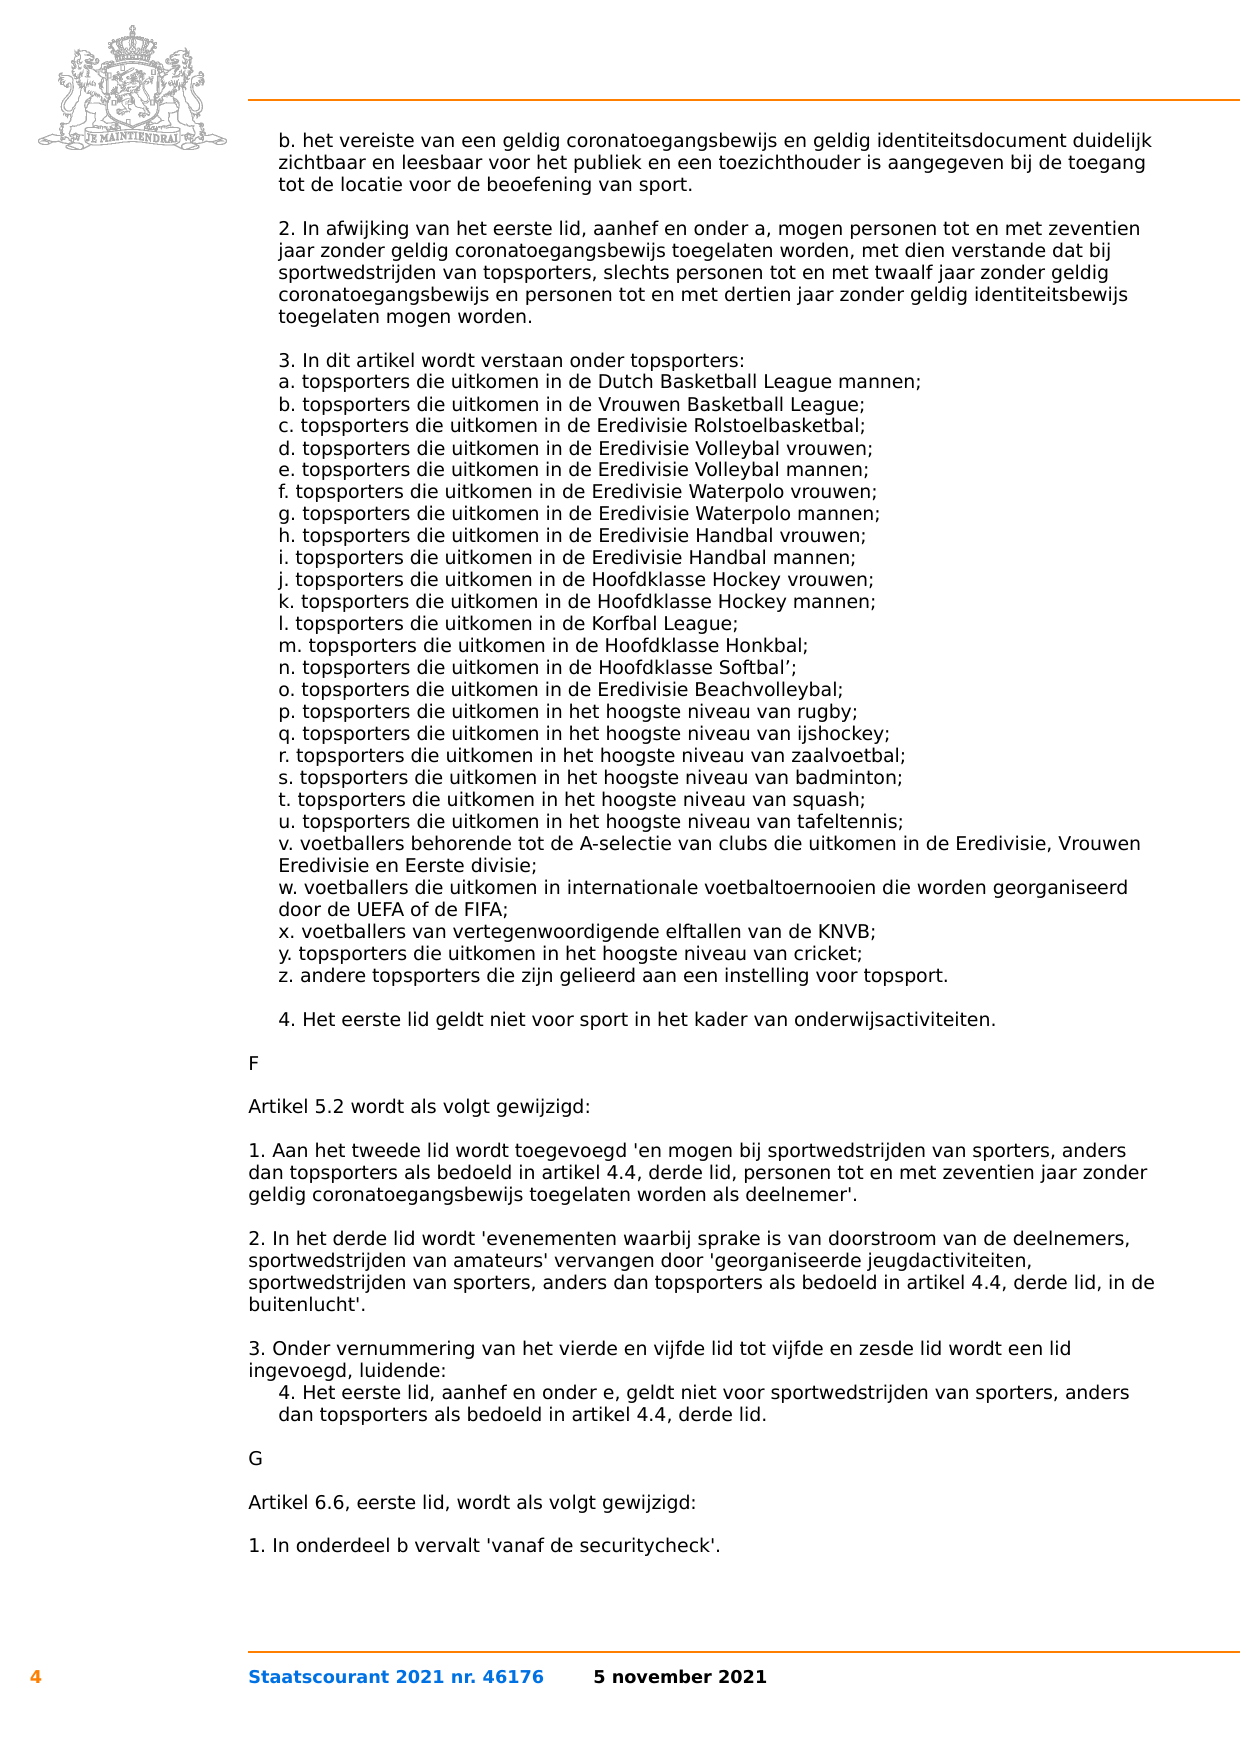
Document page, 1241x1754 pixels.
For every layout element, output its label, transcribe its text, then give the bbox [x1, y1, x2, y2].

text G [248, 1448, 1163, 1470]
picture [38, 25, 227, 150]
text d. topsporters die uitkomen in de Eredivisie Volleybal vrouwen; [278, 437, 1163, 459]
text f. topsporters die uitkomen in de Eredivisie Waterpolo vrouwen; [278, 481, 1163, 503]
text F [248, 1053, 1163, 1074]
text 1. In onderdeel b vervalt 'vanaf de securitycheck'. [248, 1535, 1163, 1557]
text 1. Aan het tweede lid wordt toegevoegd 'en mogen bij sportwedstrijden van sporters, anders dan topsporters als bedoeld in artikel 4.4, derde lid, personen tot en met zeventien jaar zonder geldig coronatoegangsbewijs toegelaten worden als deelnemer'. [248, 1140, 1163, 1206]
text y. topsporters die uitkomen in het hoogste niveau van cricket; [278, 943, 1163, 965]
text a. topsporters die uitkomen in de Dutch Basketball League mannen; [278, 371, 1163, 393]
text z. andere topsporters die zijn gelieerd aan een instelling voor topsport. [278, 965, 1163, 987]
text e. topsporters die uitkomen in de Eredivisie Volleybal mannen; [278, 459, 1163, 481]
text b. het vereiste van een geldig coronatoegangsbewijs en geldig identiteitsdocument duidelijk zichtbaar en leesbaar voor het publiek en een toezichthouder is aangegeven bij de toegang tot de locatie voor de beoefening van sport. [278, 130, 1163, 196]
text 3. Onder vernummering van het vierde en vijfde lid tot vijfde en zesde lid wordt een lid ingevoegd, luidende: [248, 1338, 1163, 1382]
text 2. In afwijking van het eerste lid, aanhef en onder a, mogen personen tot en met zeventien jaar zonder geldig coronatoegangsbewijs toegelaten worden, met dien verstande dat bij sportwedstrijden van topsporters, slechts personen tot en met twaalf jaar zonder geldig coronatoegangsbewijs en personen tot en met dertien jaar zonder geldig identiteitsbewijs toegelaten mogen worden. [278, 218, 1163, 328]
text q. topsporters die uitkomen in het hoogste niveau van ijshockey; [278, 723, 1163, 745]
text Artikel 5.2 wordt als volgt gewijzigd: [248, 1096, 1163, 1118]
text k. topsporters die uitkomen in de Hoofdklasse Hockey mannen; [278, 591, 1163, 613]
text n. topsporters die uitkomen in de Hoofdklasse Softbal’; [278, 657, 1163, 679]
text 3. In dit artikel wordt verstaan onder topsporters: [278, 349, 1163, 371]
text s. topsporters die uitkomen in het hoogste niveau van badminton; [278, 767, 1163, 789]
text v. voetballers behorende tot de A-selectie van clubs die uitkomen in de Eredivisie, Vrouwen Eredivisie en Eerste divisie; [278, 833, 1163, 877]
text l. topsporters die uitkomen in de Korfbal League; [278, 613, 1163, 635]
text 4. Het eerste lid geldt niet voor sport in het kader van onderwijsactiviteiten. [278, 1009, 1163, 1031]
text h. topsporters die uitkomen in de Eredivisie Handbal vrouwen; [278, 525, 1163, 547]
text u. topsporters die uitkomen in het hoogste niveau van tafeltennis; [278, 811, 1163, 833]
text 2. In het derde lid wordt 'evenementen waarbij sprake is van doorstroom van de deelnemers, sportwedstrijden van amateurs' vervangen door 'georganiseerde jeugdactiviteiten, sportwedstrijden van sporters, anders dan topsporters als bedoeld in artikel 4.4, derde lid, in de buitenlucht'. [248, 1228, 1163, 1316]
text w. voetballers die uitkomen in internationale voetbaltoernooien die worden georganiseerd door de UEFA of de FIFA; [278, 877, 1163, 921]
text b. topsporters die uitkomen in de Vrouwen Basketball League; [278, 393, 1163, 415]
text x. voetballers van vertegenwoordigende elftallen van de KNVB; [278, 921, 1163, 943]
text Artikel 6.6, eerste lid, wordt als volgt gewijzigd: [248, 1492, 1163, 1513]
text 4. Het eerste lid, aanhef en onder e, geldt niet voor sportwedstrijden van sporters, anders dan topsporters als bedoeld in artikel 4.4, derde lid. [278, 1382, 1163, 1426]
text i. topsporters die uitkomen in de Eredivisie Handbal mannen; [278, 547, 1163, 569]
text c. topsporters die uitkomen in de Eredivisie Rolstoelbasketbal; [278, 415, 1163, 437]
text g. topsporters die uitkomen in de Eredivisie Waterpolo mannen; [278, 503, 1163, 525]
text m. topsporters die uitkomen in de Hoofdklasse Honkbal; [278, 635, 1163, 657]
text r. topsporters die uitkomen in het hoogste niveau van zaalvoetbal; [278, 745, 1163, 767]
text j. topsporters die uitkomen in de Hoofdklasse Hockey vrouwen; [278, 569, 1163, 591]
text t. topsporters die uitkomen in het hoogste niveau van squash; [278, 789, 1163, 811]
text o. topsporters die uitkomen in de Eredivisie Beachvolleybal; [278, 679, 1163, 701]
text p. topsporters die uitkomen in het hoogste niveau van rugby; [278, 701, 1163, 723]
